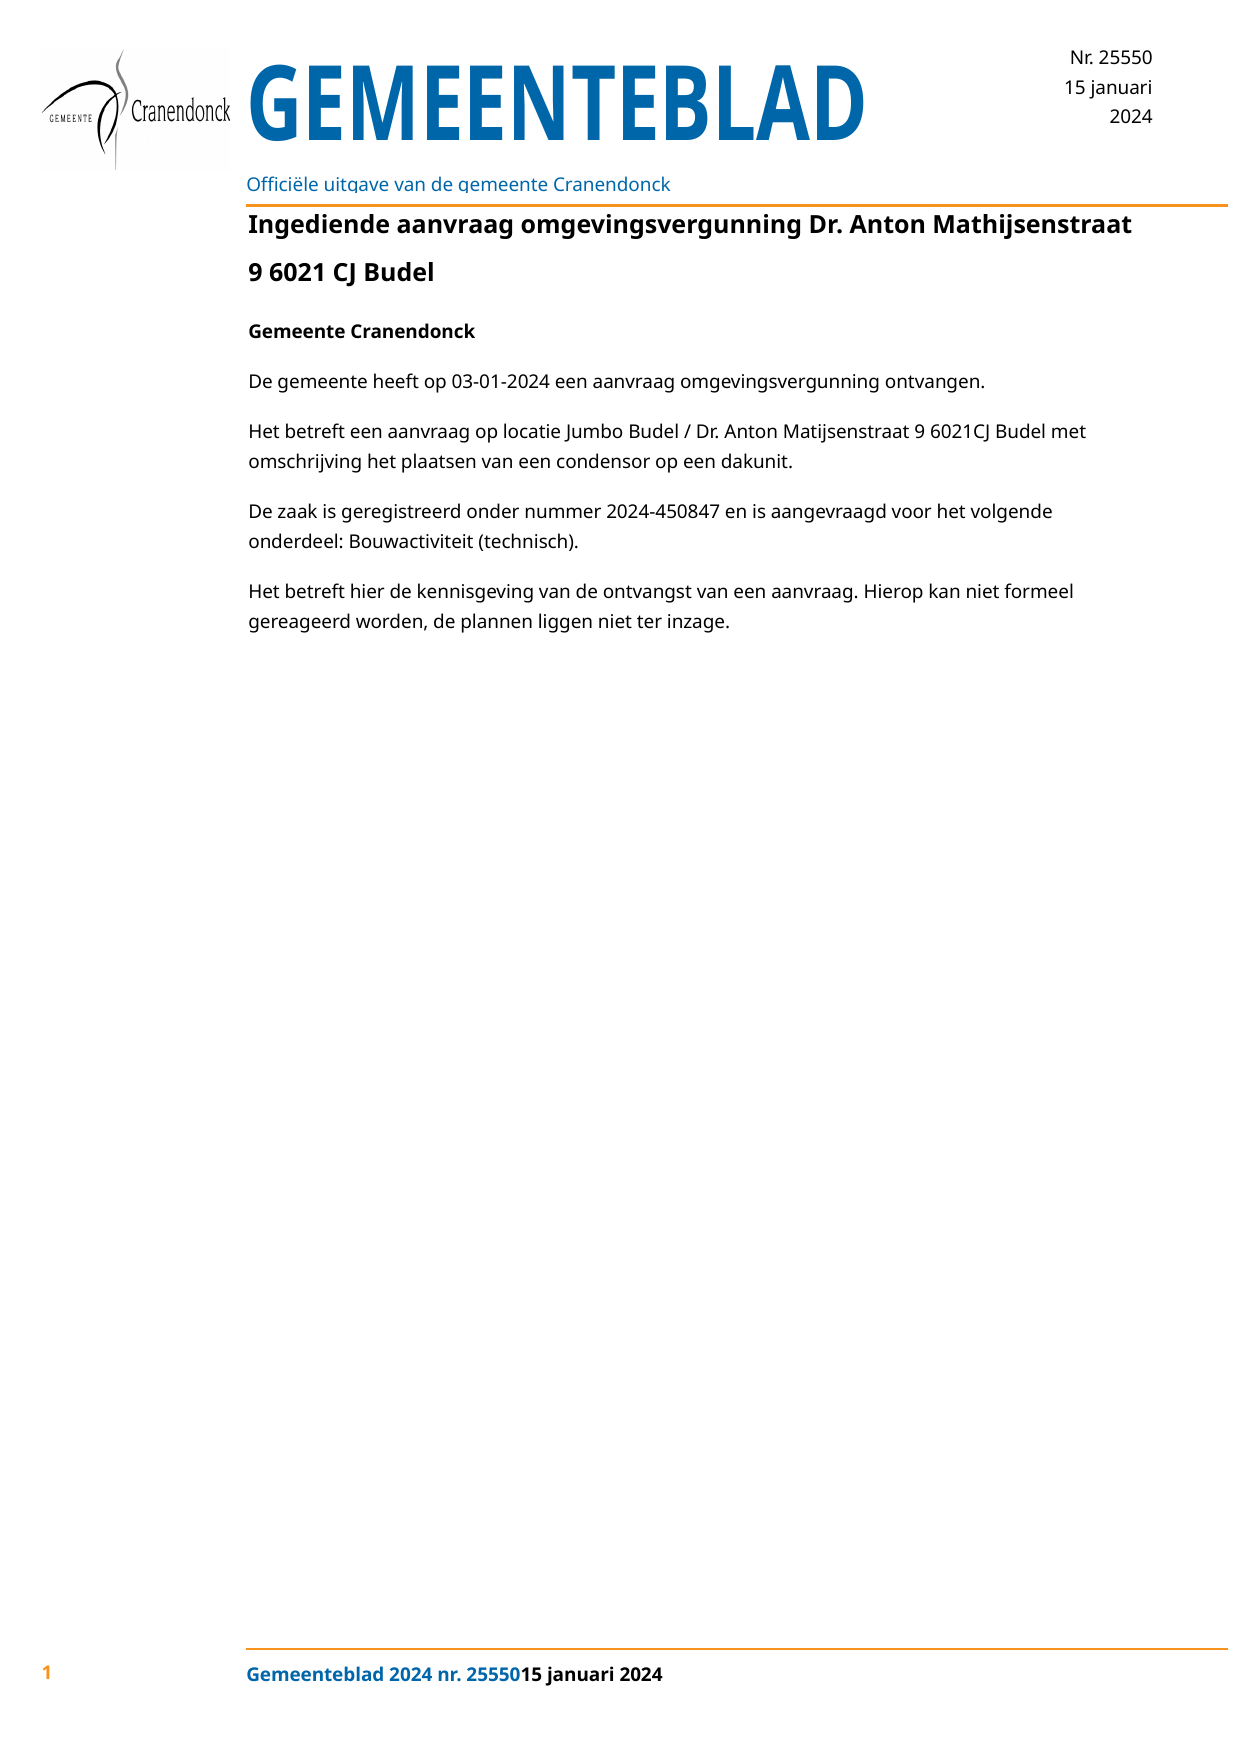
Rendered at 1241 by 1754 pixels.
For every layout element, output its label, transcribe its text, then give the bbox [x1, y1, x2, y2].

text De gemeente heeft op 03-01-2024 een aanvraag omgevingsvergunning ontvangen. [248, 368, 1152, 394]
text De zaak is geregistreerd onder nummer 2024-450847 en is aangevraagd voor het volgende onderdeel: Bouwactiviteit (technisch). [248, 499, 1152, 554]
picture [41, 47, 231, 172]
text Ingediende aanvraag omgevingsvergunning Dr. Anton Mathijsenstraat 9 6021 CJ Budel [248, 207, 1152, 288]
text Gemeente Cranendonck [248, 318, 1152, 344]
text Het betreft een aanvraag op locatie Jumbo Budel / Dr. Anton Matijsenstraat 9 6021CJ Budel met omschrijving het plaatsen van een condensor op een dakunit. [248, 419, 1152, 474]
text Het betreft hier de kennisgeving van de ontvangst van een aanvraag. Hierop kan niet formeel gereageerd worden, de plannen liggen niet ter inzage. [248, 579, 1152, 634]
